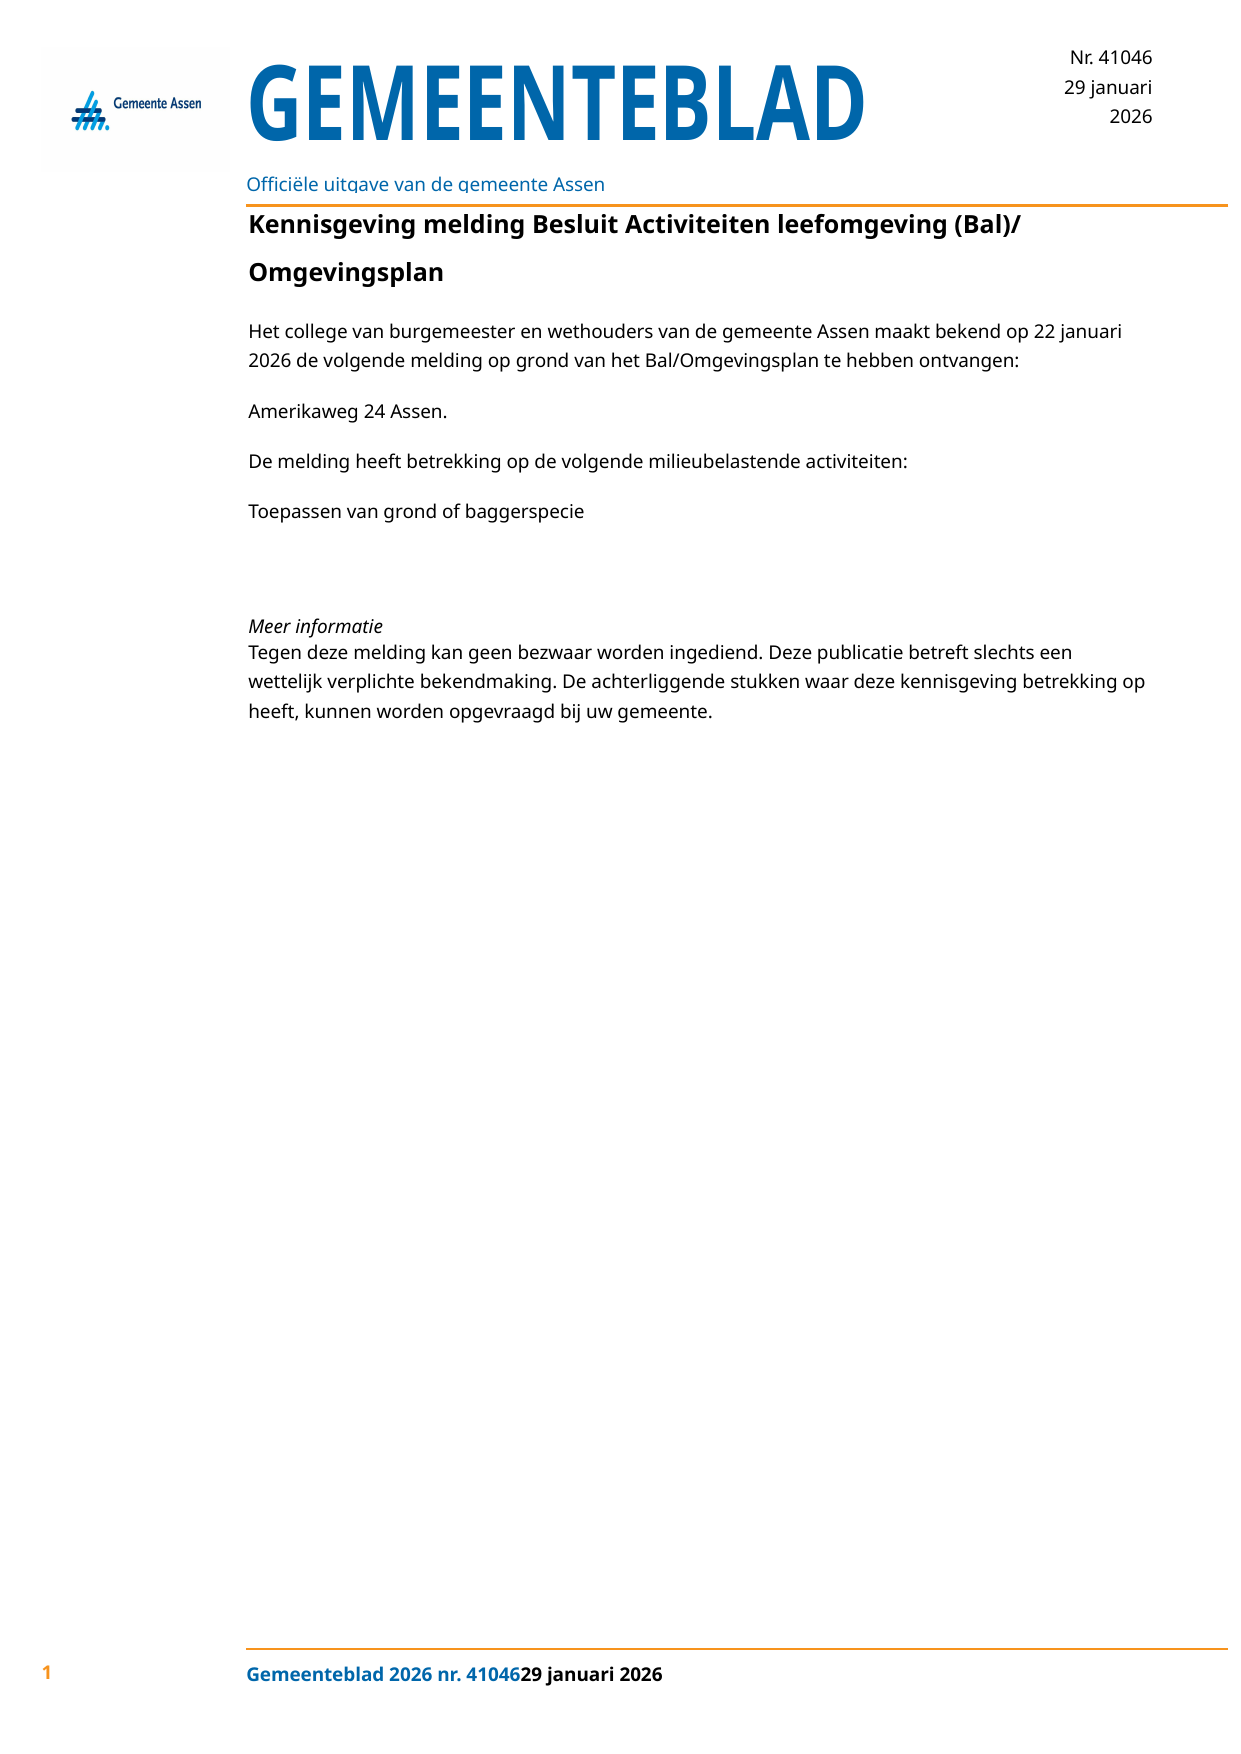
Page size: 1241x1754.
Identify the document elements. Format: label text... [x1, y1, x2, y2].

text Meer informatie [248, 613, 1152, 639]
picture [41, 47, 231, 172]
text Tegen deze melding kan geen bezwaar worden ingediend. Deze publicatie betreft slechts een wettelijk verplichte bekendmaking. De achterliggende stukken waar deze kennisgeving betrekking op heeft, kunnen worden opgevraagd bij uw gemeente. [248, 639, 1152, 724]
text Het college van burgemeester en wethouders van de gemeente Assen maakt bekend op 22 januari 2026 de volgende melding op grond van het Bal/Omgevingsplan te hebben ontvangen: [248, 318, 1152, 373]
text Amerikaweg 24 Assen. [248, 398, 1152, 424]
text Kennisgeving melding Besluit Activiteiten leefomgeving (Bal)/ Omgevingsplan [248, 207, 1152, 288]
text De melding heeft betrekking op de volgende milieubelastende activiteiten: [248, 448, 1152, 474]
text Toepassen van grond of baggerspecie [248, 499, 1152, 524]
